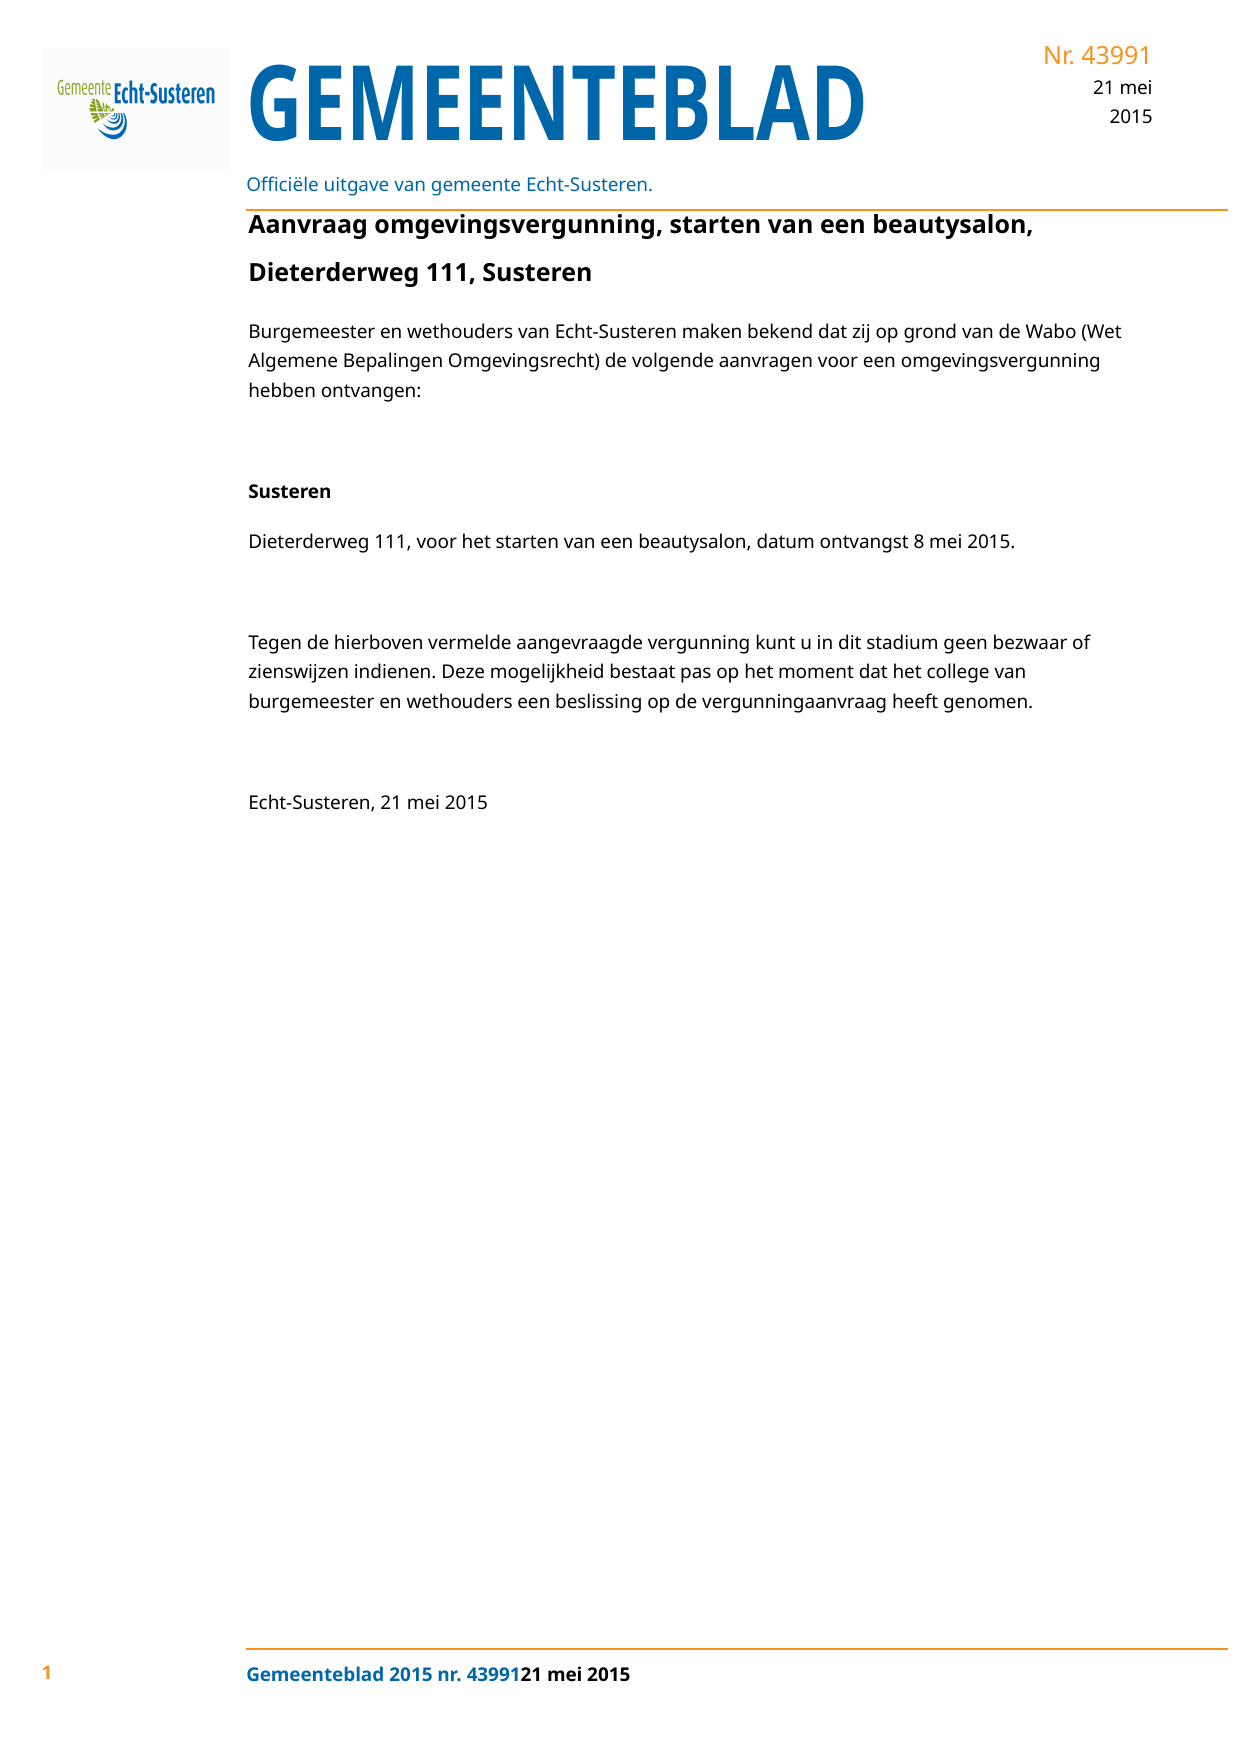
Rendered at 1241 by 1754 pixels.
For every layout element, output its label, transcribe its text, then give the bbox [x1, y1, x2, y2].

text Tegen de hierboven vermelde aangevraagde vergunning kunt u in dit stadium geen bezwaar of zienswijzen indienen. Deze mogelijkheid bestaat pas op het moment dat het college van burgemeester en wethouders een beslissing op de vergunningaanvraag heeft genomen. [248, 629, 1152, 714]
text Aanvraag omgevingsvergunning, starten van een beautysalon, Dieterderweg 111, Susteren [248, 211, 1152, 288]
picture [41, 47, 231, 172]
text Echt-Susteren, 21 mei 2015 [248, 789, 1152, 815]
text Susteren [248, 478, 1152, 504]
text Dieterderweg 111, voor het starten van een beautysalon, datum ontvangst 8 mei 2015. [248, 528, 1152, 554]
text Burgemeester en wethouders van Echt-Susteren maken bekend dat zij op grond van de Wabo (Wet Algemene Bepalingen Omgevingsrecht) de volgende aanvragen voor een omgevingsvergunning hebben ontvangen: [248, 318, 1152, 403]
